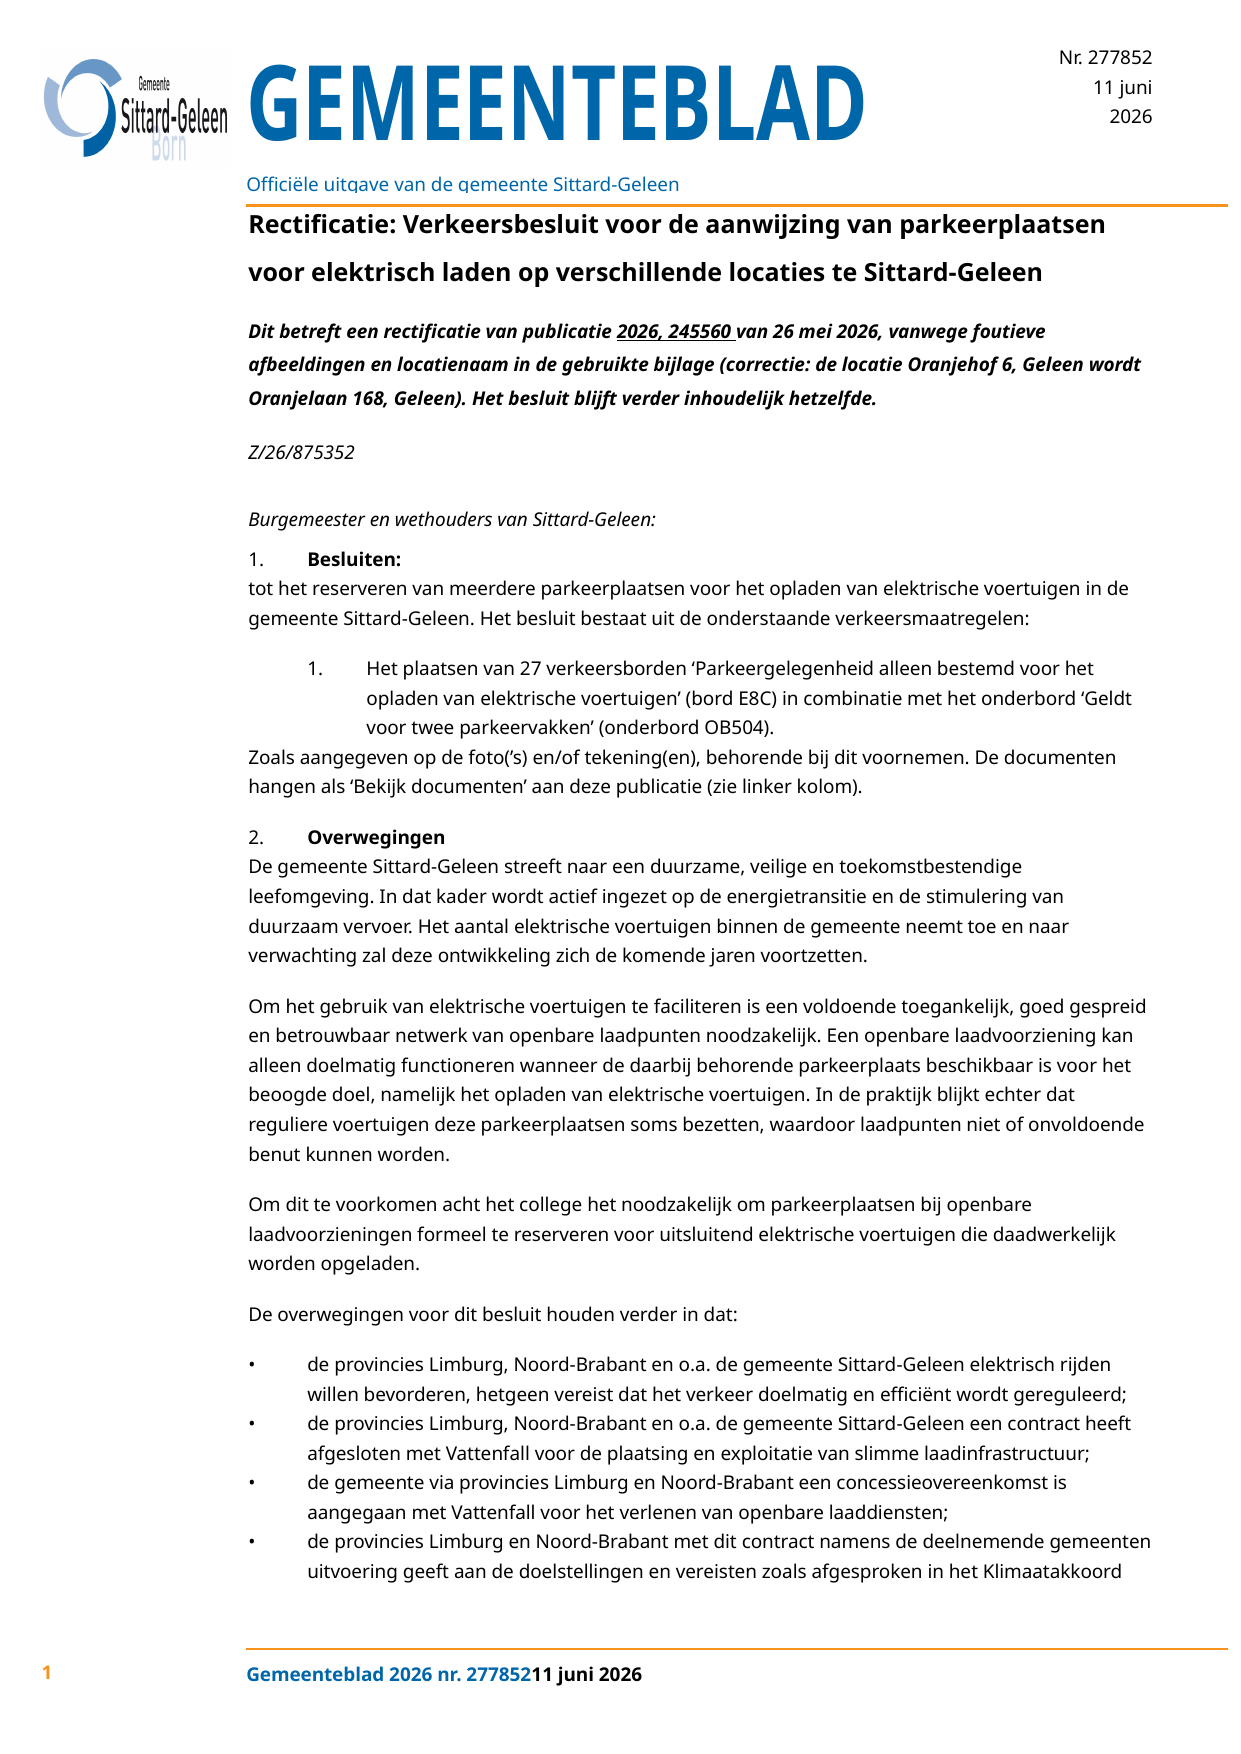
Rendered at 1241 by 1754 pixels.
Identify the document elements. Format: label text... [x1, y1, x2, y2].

text Rectificatie: Verkeersbesluit voor de aanwijzing van parkeerplaatsen voor elektrisch laden op verschillende locaties te Sittard-Geleen [248, 207, 1152, 288]
text Om het gebruik van elektrische voertuigen te faciliteren is een voldoende toegankelijk, goed gespreid en betrouwbaar netwerk van openbare laadpunten noodzakelijk. Een openbare laadvoorziening kan alleen doelmatig functioneren wanneer de daarbij behorende parkeerplaats beschikbaar is voor het beoogde doel, namelijk het opladen van elektrische voertuigen. In de praktijk blijkt echter dat reguliere voertuigen deze parkeerplaatsen soms bezetten, waardoor laadpunten niet of onvoldoende benut kunnen worden. [248, 993, 1152, 1167]
list Overwegingen [248, 824, 1152, 850]
picture [41, 47, 231, 172]
text Burgemeester en wethouders van Sittard-Geleen: [248, 507, 1152, 532]
text De overwegingen voor dit besluit houden verder in dat: [248, 1301, 1152, 1327]
list de provincies Limburg, Noord-Brabant en o.a. de gemeente Sittard‑Geleen een contract heeft afgesloten met Vattenfall voor de plaatsing en exploitatie van slimme laadinfrastructuur; [248, 1410, 1152, 1466]
text Z/26/875352 [248, 439, 1152, 464]
list Besluiten: [248, 546, 1152, 572]
text tot het reserveren van meerdere parkeerplaatsen voor het opladen van elektrische voertuigen in de gemeente Sittard-Geleen. Het besluit bestaat uit de onderstaande verkeersmaatregelen: [248, 575, 1152, 631]
list Het plaatsen van 27 verkeersborden ‘Parkeergelegenheid alleen bestemd voor het opladen van elektrische voertuigen’ (bord E8C) in combinatie met het onderbord ‘Geldt voor twee parkeervakken’ (onderbord OB504). [307, 655, 1152, 740]
text De gemeente Sittard‑Geleen streeft naar een duurzame, veilige en toekomstbestendige leefomgeving. In dat kader wordt actief ingezet op de energietransitie en de stimulering van duurzaam vervoer. Het aantal elektrische voertuigen binnen de gemeente neemt toe en naar verwachting zal deze ontwikkeling zich de komende jaren voortzetten. [248, 854, 1152, 968]
text Dit betreft een rectificatie van publicatie 2026, 245560 van 26 mei 2026, vanwege foutieve afbeeldingen en locatienaam in de gebruikte bijlage (correctie: de locatie Oranjehof 6, Geleen wordt Oranjelaan 168, Geleen). Het besluit blijft verder inhoudelijk hetzelfde. [248, 318, 1152, 411]
text Om dit te voorkomen acht het college het noodzakelijk om parkeerplaatsen bij openbare laadvoorzieningen formeel te reserveren voor uitsluitend elektrische voertuigen die daadwerkelijk worden opgeladen. [248, 1191, 1152, 1276]
list de provincies Limburg en Noord-Brabant met dit contract namens de deelnemende gemeenten uitvoering geeft aan de doelstellingen en vereisten zoals afgesproken in het Klimaatakkoord [248, 1529, 1152, 1584]
list de gemeente via provincies Limburg en Noord-Brabant een concessieovereenkomst is aangegaan met Vattenfall voor het verlenen van openbare laaddiensten; [248, 1469, 1152, 1525]
text Zoals aangegeven op de foto(’s) en/of tekening(en), behorende bij dit voornemen. De documenten hangen als ‘Bekijk documenten’ aan deze publicatie (zie linker kolom). [248, 744, 1152, 799]
list de provincies Limburg, Noord-Brabant en o.a. de gemeente Sittard‑Geleen elektrisch rijden willen bevorderen, hetgeen vereist dat het verkeer doelmatig en efficiënt wordt gereguleerd; [248, 1351, 1152, 1407]
